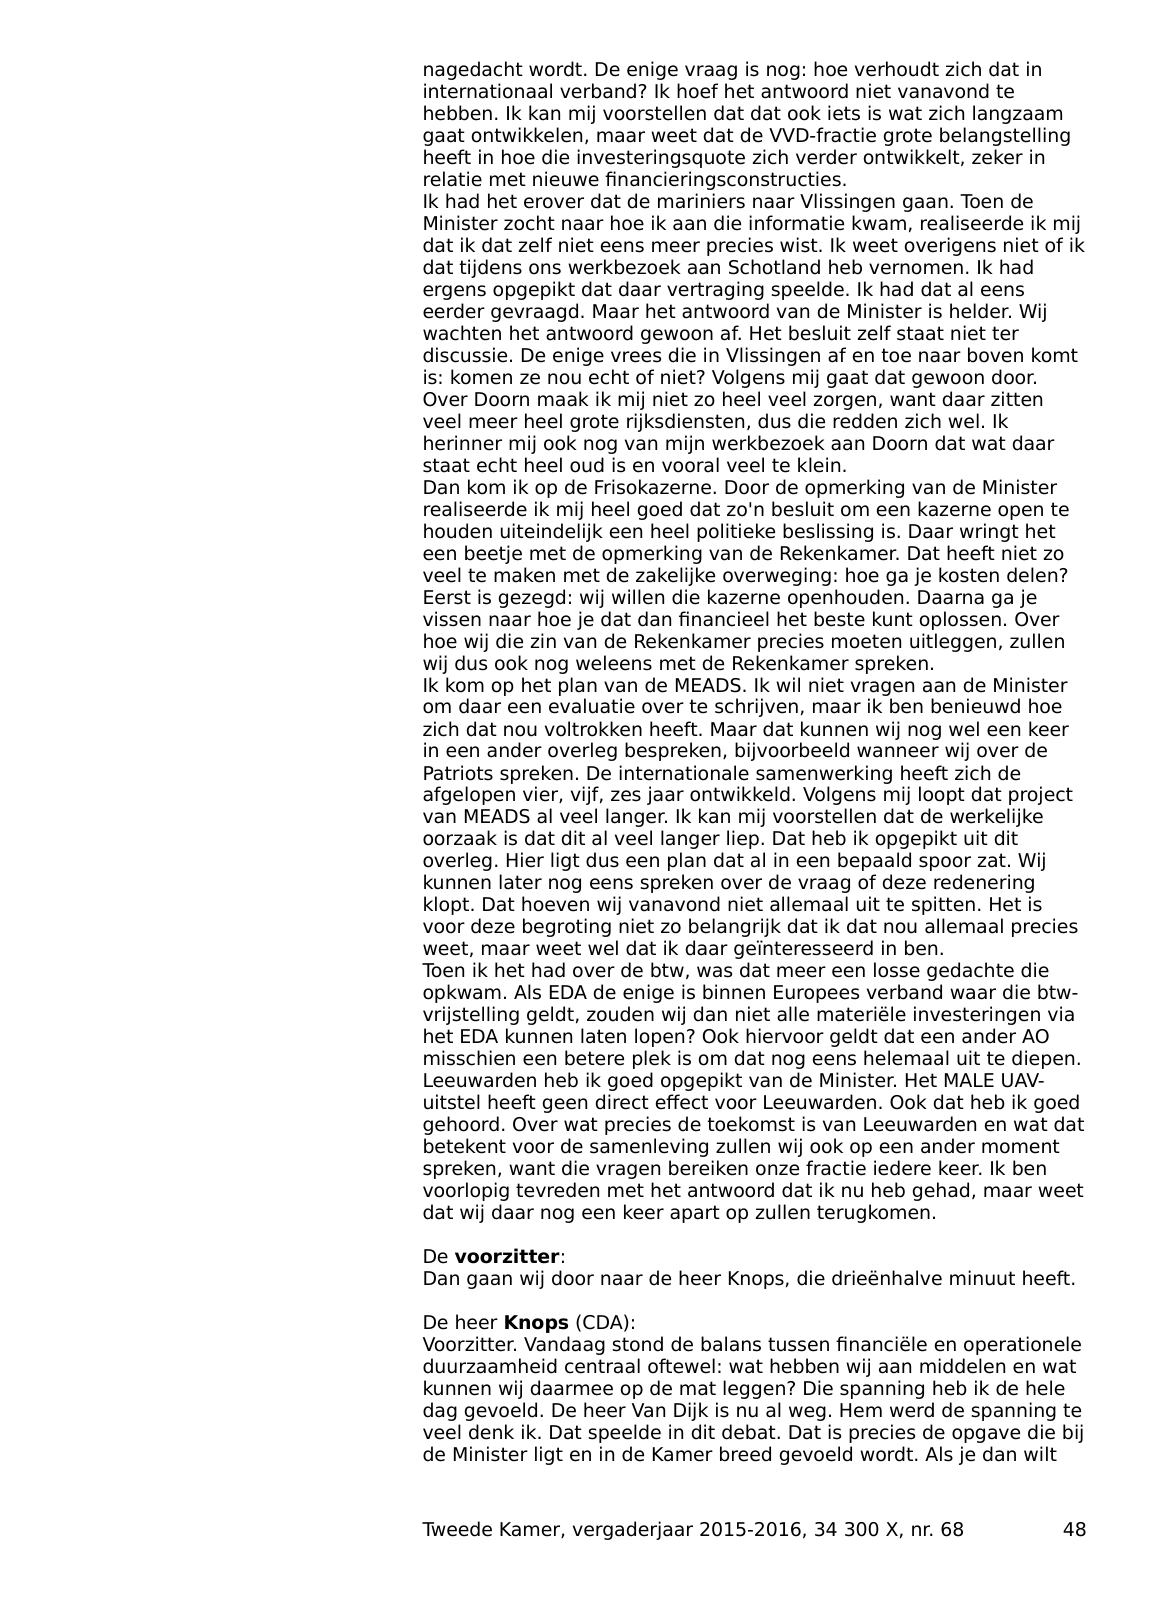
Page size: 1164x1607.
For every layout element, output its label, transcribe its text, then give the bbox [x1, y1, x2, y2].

text nagedacht wordt. De enige vraag is nog: hoe verhoudt zich dat in internationaal verband? Ik hoef het antwoord niet vanavond te hebben. Ik kan mij voorstellen dat dat ook iets is wat zich langzaam gaat ontwikkelen, maar weet dat de VVD-fractie grote belangstelling heeft in hoe die investeringsquote zich verder ontwikkelt, zeker in relatie met nieuwe financieringsconstructies. [422, 59, 1087, 191]
text Over Doorn maak ik mij niet zo heel veel zorgen, want daar zitten veel meer heel grote rijksdiensten, dus die redden zich wel. Ik herinner mij ook nog van mijn werkbezoek aan Doorn dat wat daar staat echt heel oud is en vooral veel te klein. [422, 389, 1087, 477]
text Toen ik het had over de btw, was dat meer een losse gedachte die opkwam. Als EDA de enige is binnen Europees verband waar die btw-vrijstelling geldt, zouden wij dan niet alle materiële investeringen via het EDA kunnen laten lopen? Ook hiervoor geldt dat een ander AO misschien een betere plek is om dat nog eens helemaal uit te diepen. [422, 960, 1087, 1070]
text De voorzitter: [422, 1246, 1087, 1268]
text Voorzitter. Vandaag stond de balans tussen financiële en operationele duurzaamheid centraal oftewel: wat hebben wij aan middelen en wat kunnen wij daarmee op de mat leggen? Die spanning heb ik de hele dag gevoeld. De heer Van Dijk is nu al weg. Hem werd de spanning te veel denk ik. Dat speelde in dit debat. Dat is precies de opgave die bij de Minister ligt en in de Kamer breed gevoeld wordt. Als je dan wilt [422, 1334, 1087, 1466]
text Leeuwarden heb ik goed opgepikt van de Minister. Het MALE UAV-uitstel heeft geen direct effect voor Leeuwarden. Ook dat heb ik goed gehoord. Over wat precies de toekomst is van Leeuwarden en wat dat betekent voor de samenleving zullen wij ook op een ander moment spreken, want die vragen bereiken onze fractie iedere keer. Ik ben voorlopig tevreden met het antwoord dat ik nu heb gehad, maar weet dat wij daar nog een keer apart op zullen terugkomen. [422, 1070, 1087, 1224]
text De heer Knops (CDA): [422, 1312, 1087, 1334]
text Dan kom ik op de Frisokazerne. Door de opmerking van de Minister realiseerde ik mij heel goed dat zo'n besluit om een kazerne open te houden uiteindelijk een heel politieke beslissing is. Daar wringt het een beetje met de opmerking van de Rekenkamer. Dat heeft niet zo veel te maken met de zakelijke overweging: hoe ga je kosten delen? Eerst is gezegd: wij willen die kazerne openhouden. Daarna ga je vissen naar hoe je dat dan financieel het beste kunt oplossen. Over hoe wij die zin van de Rekenkamer precies moeten uitleggen, zullen wij dus ook nog weleens met de Rekenkamer spreken. [422, 477, 1087, 674]
text Ik kom op het plan van de MEADS. Ik wil niet vragen aan de Minister om daar een evaluatie over te schrijven, maar ik ben benieuwd hoe zich dat nou voltrokken heeft. Maar dat kunnen wij nog wel een keer in een ander overleg bespreken, bijvoorbeeld wanneer wij over de Patriots spreken. De internationale samenwerking heeft zich de afgelopen vier, vijf, zes jaar ontwikkeld. Volgens mij loopt dat project van MEADS al veel langer. Ik kan mij voorstellen dat de werkelijke oorzaak is dat dit al veel langer liep. Dat heb ik opgepikt uit dit overleg. Hier ligt dus een plan dat al in een bepaald spoor zat. Wij kunnen later nog eens spreken over de vraag of deze redenering klopt. Dat hoeven wij vanavond niet allemaal uit te spitten. Het is voor deze begroting niet zo belangrijk dat ik dat nou allemaal precies weet, maar weet wel dat ik daar geïnteresseerd in ben. [422, 674, 1087, 960]
text Ik had het erover dat de mariniers naar Vlissingen gaan. Toen de Minister zocht naar hoe ik aan die informatie kwam, realiseerde ik mij dat ik dat zelf niet eens meer precies wist. Ik weet overigens niet of ik dat tijdens ons werkbezoek aan Schotland heb vernomen. Ik had ergens opgepikt dat daar vertraging speelde. Ik had dat al eens eerder gevraagd. Maar het antwoord van de Minister is helder. Wij wachten het antwoord gewoon af. Het besluit zelf staat niet ter discussie. De enige vrees die in Vlissingen af en toe naar boven komt is: komen ze nou echt of niet? Volgens mij gaat dat gewoon door. [422, 191, 1087, 389]
text Dan gaan wij door naar de heer Knops, die drieënhalve minuut heeft. [422, 1268, 1087, 1290]
